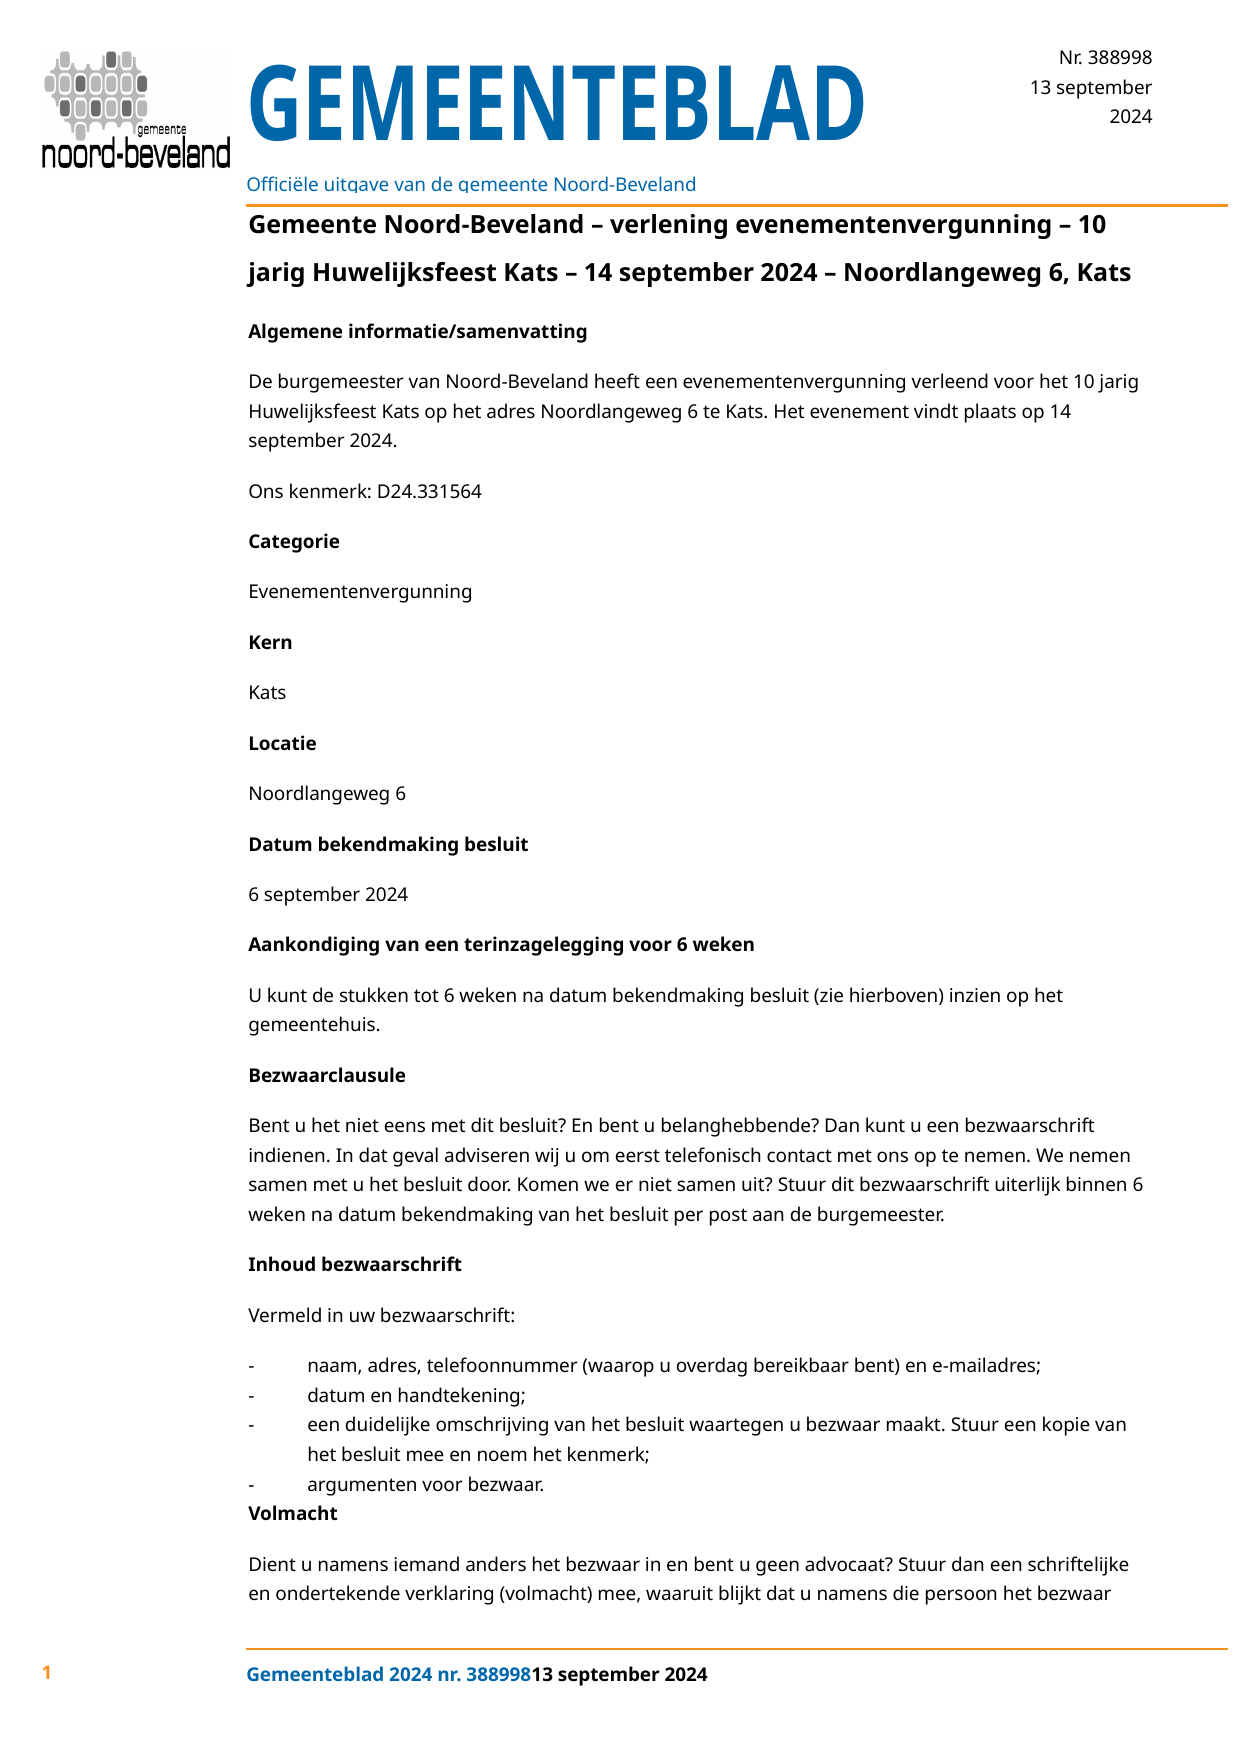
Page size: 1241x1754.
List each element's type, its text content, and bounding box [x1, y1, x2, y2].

list argumenten voor bezwaar. [248, 1471, 1152, 1497]
text Gemeente Noord-Beveland – verlening evenementenvergunning – 10 jarig Huwelijksfeest Kats – 14 september 2024 – Noordlangeweg 6, Kats [248, 207, 1152, 288]
text Kats [248, 679, 1152, 705]
text Bezwaarclausule [248, 1062, 1152, 1088]
text De burgemeester van Noord-Beveland heeft een evenementenvergunning verleend voor het 10 jarig Huwelijksfeest Kats op het adres Noordlangeweg 6 te Kats. Het evenement vindt plaats op 14 september 2024. [248, 368, 1152, 453]
list naam, adres, telefoonnummer (waarop u overdag bereikbaar bent) en e-mailadres; [248, 1352, 1152, 1378]
text Algemene informatie/samenvatting [248, 318, 1152, 344]
list datum en handtekening; [248, 1382, 1152, 1408]
text Bent u het niet eens met dit besluit? En bent u belanghebbende? Dan kunt u een bezwaarschrift indienen. In dat geval adviseren wij u om eerst telefonisch contact met ons op te nemen. We nemen samen met u het besluit door. Komen we er niet samen uit? Stuur dit bezwaarschrift uiterlijk binnen 6 weken na datum bekendmaking van het besluit per post aan de burgemeester. [248, 1112, 1152, 1227]
text Locatie [248, 730, 1152, 756]
text Inhoud bezwaarschrift [248, 1252, 1152, 1277]
text Dient u namens iemand anders het bezwaar in en bent u geen advocaat? Stuur dan een schriftelijke en ondertekende verklaring (volmacht) mee, waaruit blijkt dat u namens die persoon het bezwaar [248, 1551, 1152, 1606]
text Evenementenvergunning [248, 579, 1152, 604]
picture [41, 47, 231, 172]
text U kunt de stukken tot 6 weken na datum bekendmaking besluit (zie hierboven) inzien op het gemeentehuis. [248, 982, 1152, 1037]
text 6 september 2024 [248, 881, 1152, 907]
text Aankondiging van een terinzagelegging voor 6 weken [248, 932, 1152, 957]
text Kern [248, 629, 1152, 655]
text Datum bekendmaking besluit [248, 831, 1152, 857]
text Ons kenmerk: D24.331564 [248, 478, 1152, 504]
text Volmacht [248, 1500, 1152, 1526]
text Vermeld in uw bezwaarschrift: [248, 1302, 1152, 1328]
text Categorie [248, 528, 1152, 554]
list een duidelijke omschrijving van het besluit waartegen u bezwaar maakt. Stuur een kopie van het besluit mee en noem het kenmerk; [248, 1412, 1152, 1467]
text Noordlangeweg 6 [248, 780, 1152, 806]
